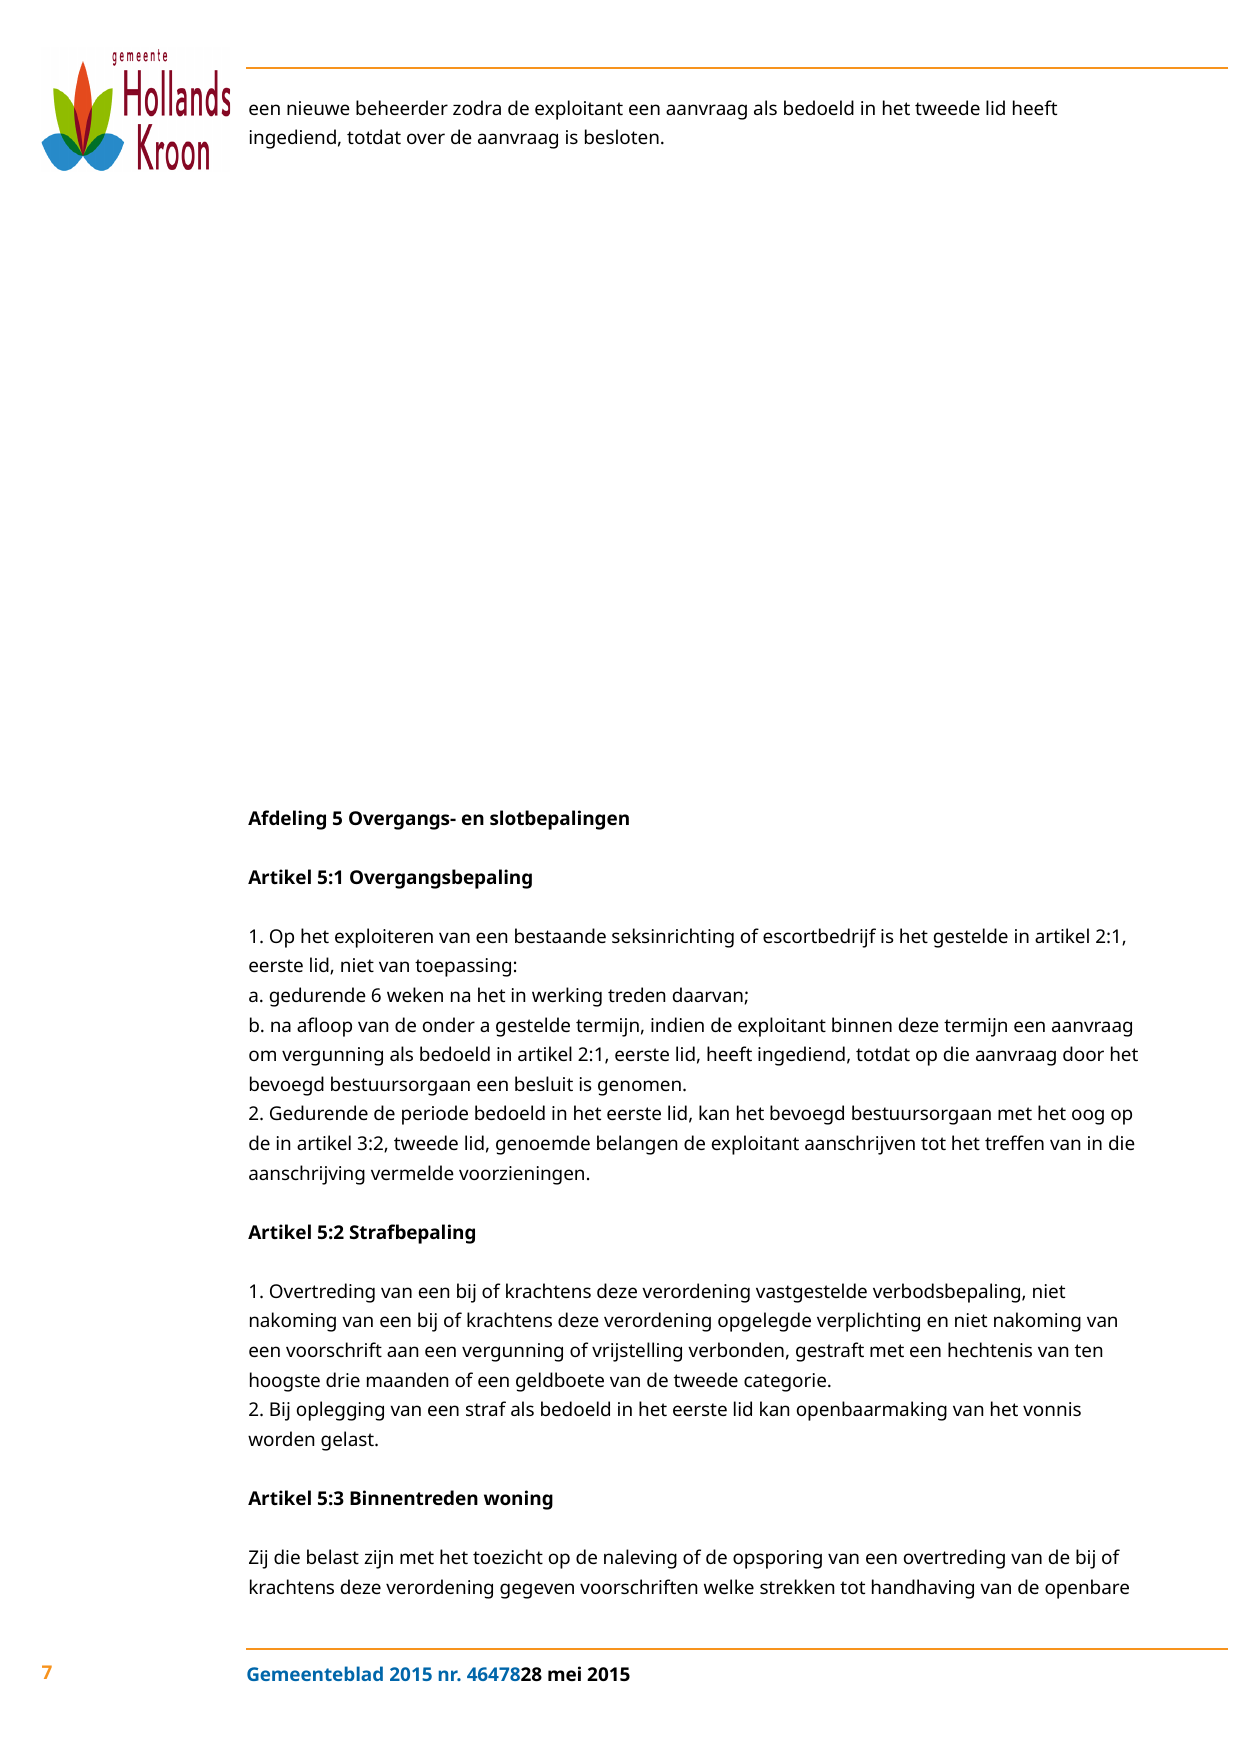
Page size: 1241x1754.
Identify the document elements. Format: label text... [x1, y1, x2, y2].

text een nieuwe beheerder zodra de exploitant een aanvraag als bedoeld in het tweede lid heeft ingediend, totdat over de aanvraag is besloten. [248, 95, 1152, 150]
text Zij die belast zijn met het toezicht op de naleving of de opsporing van een overtreding van de bij of krachtens deze verordening gegeven voorschriften welke strekken tot handhaving van de openbare [248, 1544, 1152, 1600]
text Artikel 5:2 Strafbepaling [248, 1219, 1152, 1245]
text Afdeling 5 Overgangs- en slotbepalingen [248, 805, 1152, 831]
text 2. Bij oplegging van een straf als bedoeld in het eerste lid kan openbaarmaking van het vonnis worden gelast. [248, 1396, 1152, 1452]
text 1. Overtreding van een bij of krachtens deze verordening vastgestelde verbodsbepaling, niet nakoming van een bij of krachtens deze verordening opgelegde verplichting en niet nakoming van een voorschrift aan een vergunning of vrijstelling verbonden, gestraft met een hechtenis van ten hoogste drie maanden of een geldboete van de tweede categorie. [248, 1278, 1152, 1393]
text Artikel 5:3 Binnentreden woning [248, 1485, 1152, 1511]
picture [41, 47, 231, 172]
text b. na afloop van de onder a gestelde termijn, indien de exploitant binnen deze termijn een aanvraag om vergunning als bedoeld in artikel 2:1, eerste lid, heeft ingediend, totdat op die aanvraag door het bevoegd bestuursorgaan een besluit is genomen. [248, 1012, 1152, 1097]
text a. gedurende 6 weken na het in werking treden daarvan; [248, 982, 1152, 1008]
text 2. Gedurende de periode bedoeld in het eerste lid, kan het bevoegd bestuursorgaan met het oog op de in artikel 3:2, tweede lid, genoemde belangen de exploitant aanschrijven tot het treffen van in die aanschrijving vermelde voorzieningen. [248, 1101, 1152, 1186]
text 1. Op het exploiteren van een bestaande seksinrichting of escortbedrijf is het gestelde in artikel 2:1, eerste lid, niet van toepassing: [248, 923, 1152, 978]
text Artikel 5:1 Overgangsbepaling [248, 864, 1152, 890]
